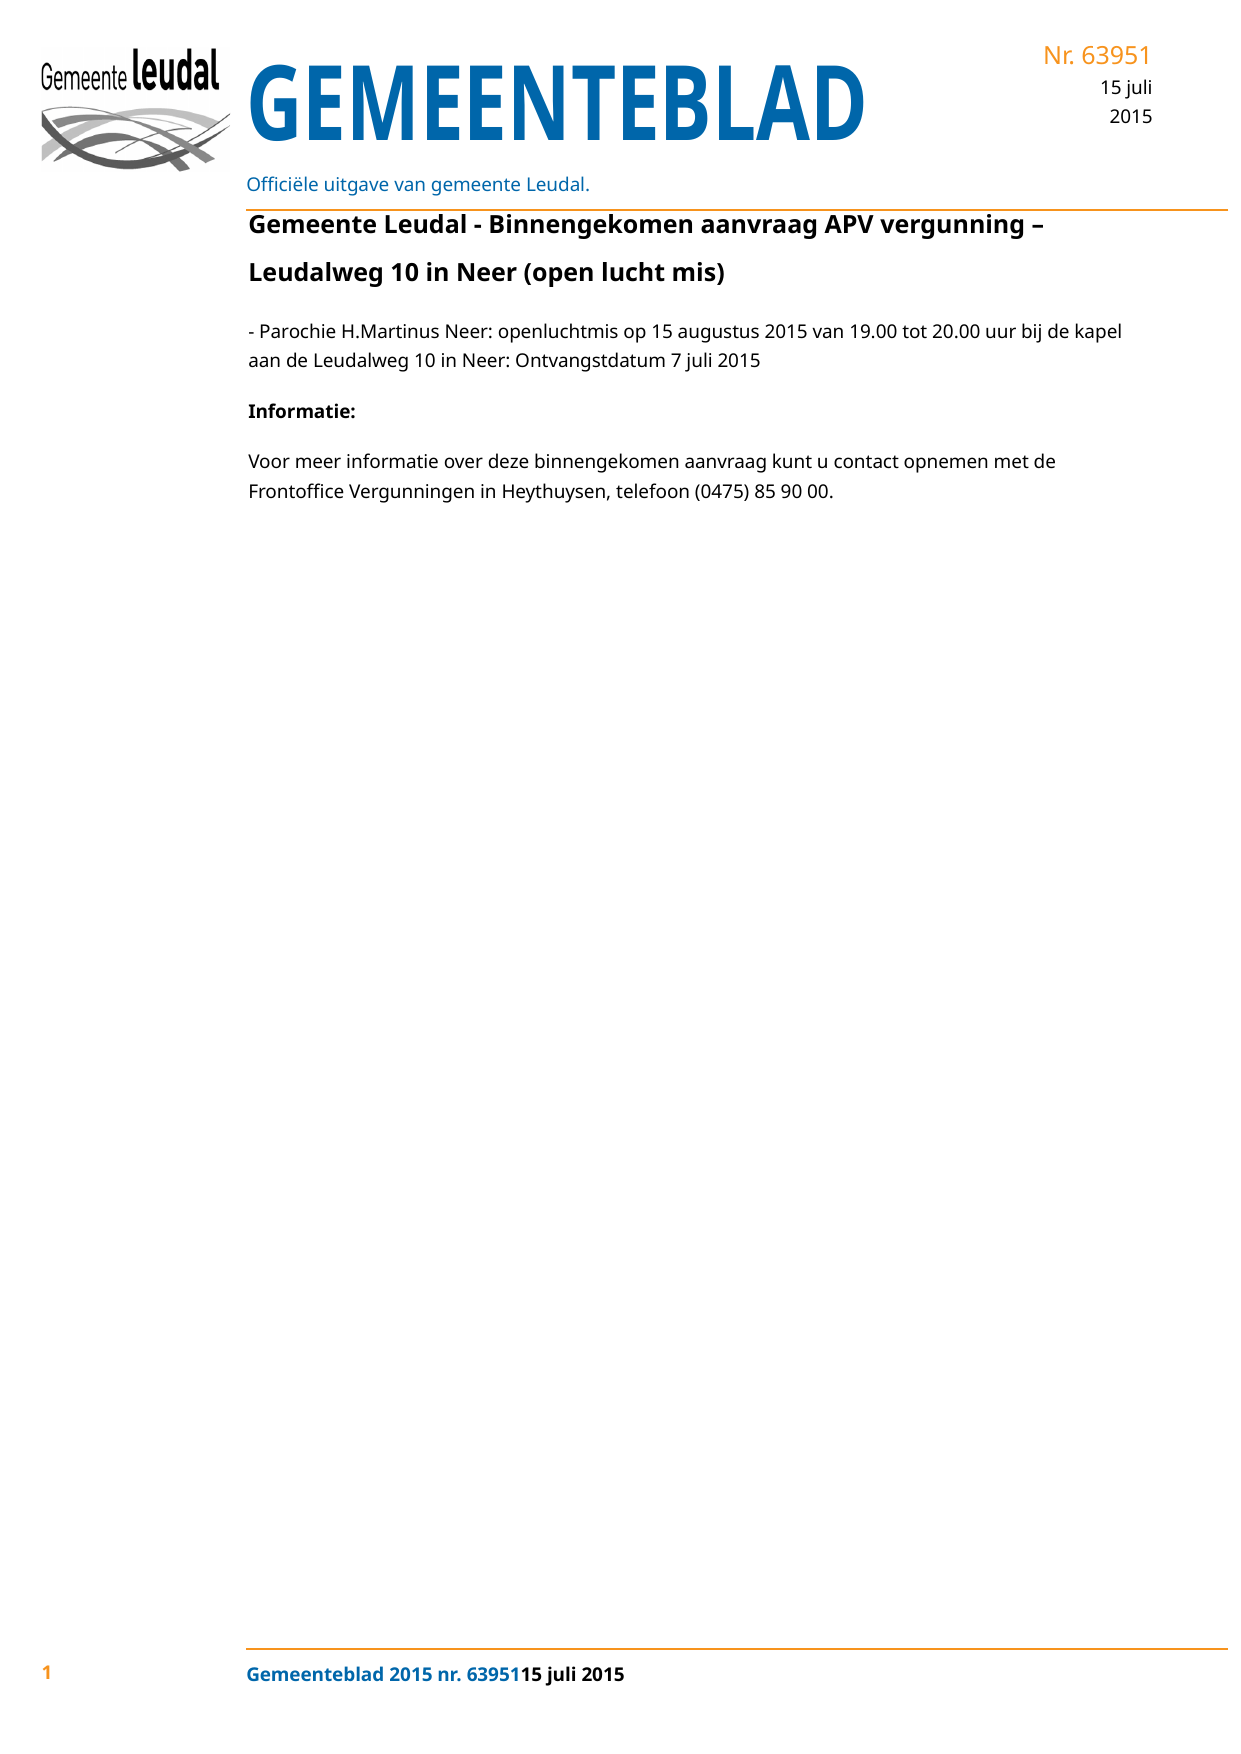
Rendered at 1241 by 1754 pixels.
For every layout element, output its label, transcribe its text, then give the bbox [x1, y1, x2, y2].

text Voor meer informatie over deze binnengekomen aanvraag kunt u contact opnemen met de Frontoffice Vergunningen in Heythuysen, telefoon (0475) 85 90 00. [248, 448, 1152, 504]
text Gemeente Leudal - Binnengekomen aanvraag APV vergunning – Leudalweg 10 in Neer (open lucht mis) [248, 211, 1152, 288]
picture [41, 47, 231, 172]
text - Parochie H.Martinus Neer: openluchtmis op 15 augustus 2015 van 19.00 tot 20.00 uur bij de kapel aan de Leudalweg 10 in Neer: Ontvangstdatum 7 juli 2015 [248, 318, 1152, 373]
text Informatie: [248, 398, 1152, 424]
